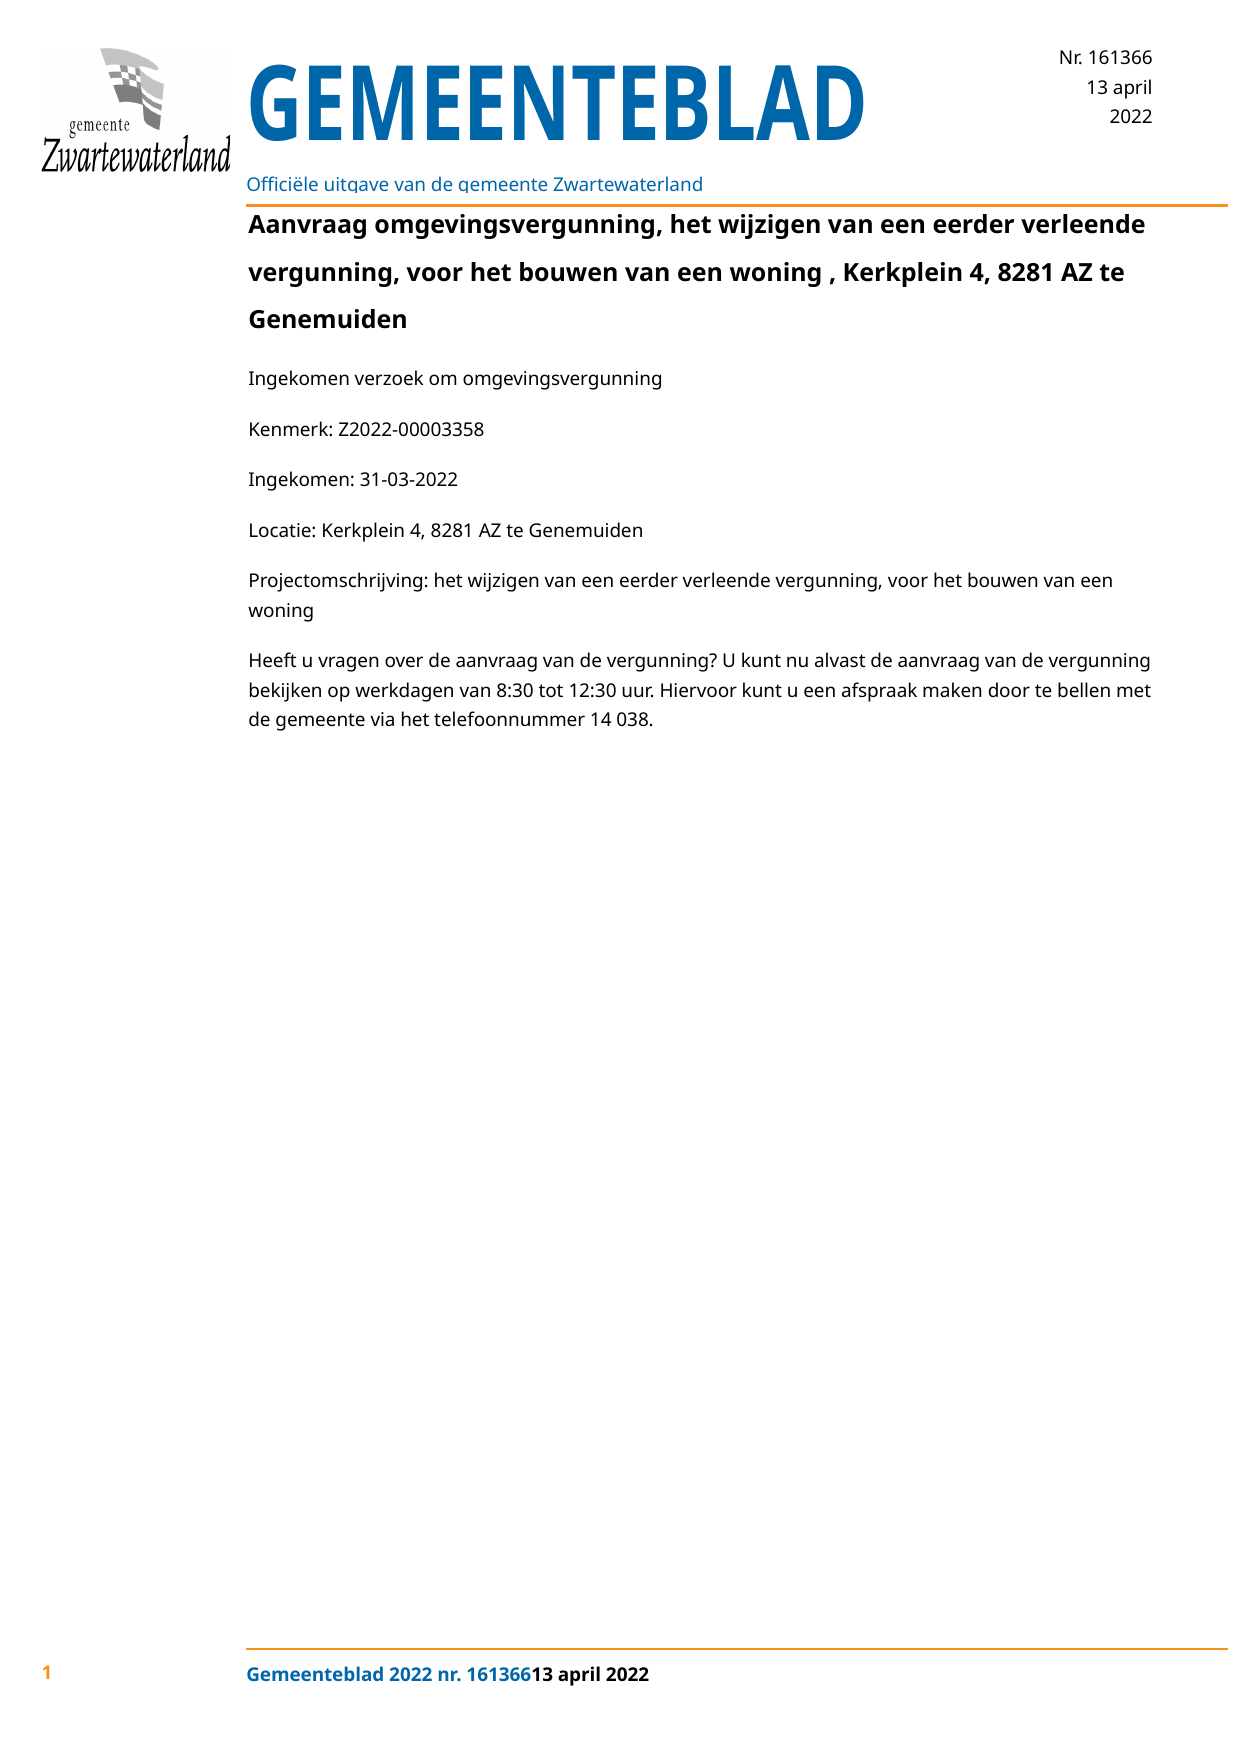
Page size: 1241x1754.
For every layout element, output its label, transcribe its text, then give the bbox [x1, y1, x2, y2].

picture [41, 47, 231, 172]
text Ingekomen: 31-03-2022 [248, 466, 1152, 492]
text Aanvraag omgevingsvergunning, het wijzigen van een eerder verleende vergunning, voor het bouwen van een woning , Kerkplein 4, 8281 AZ te Genemuiden [248, 207, 1152, 336]
text Projectomschrijving: het wijzigen van een eerder verleende vergunning, voor het bouwen van een woning [248, 567, 1152, 622]
text Heeft u vragen over de aanvraag van de vergunning? U kunt nu alvast de aanvraag van de vergunning bekijken op werkdagen van 8:30 tot 12:30 uur. Hiervoor kunt u een afspraak maken door te bellen met de gemeente via het telefoonnummer 14 038. [248, 647, 1152, 732]
text Kenmerk: Z2022-00003358 [248, 416, 1152, 442]
text Locatie: Kerkplein 4, 8281 AZ te Genemuiden [248, 517, 1152, 542]
text Ingekomen verzoek om omgevingsvergunning [248, 366, 1152, 391]
